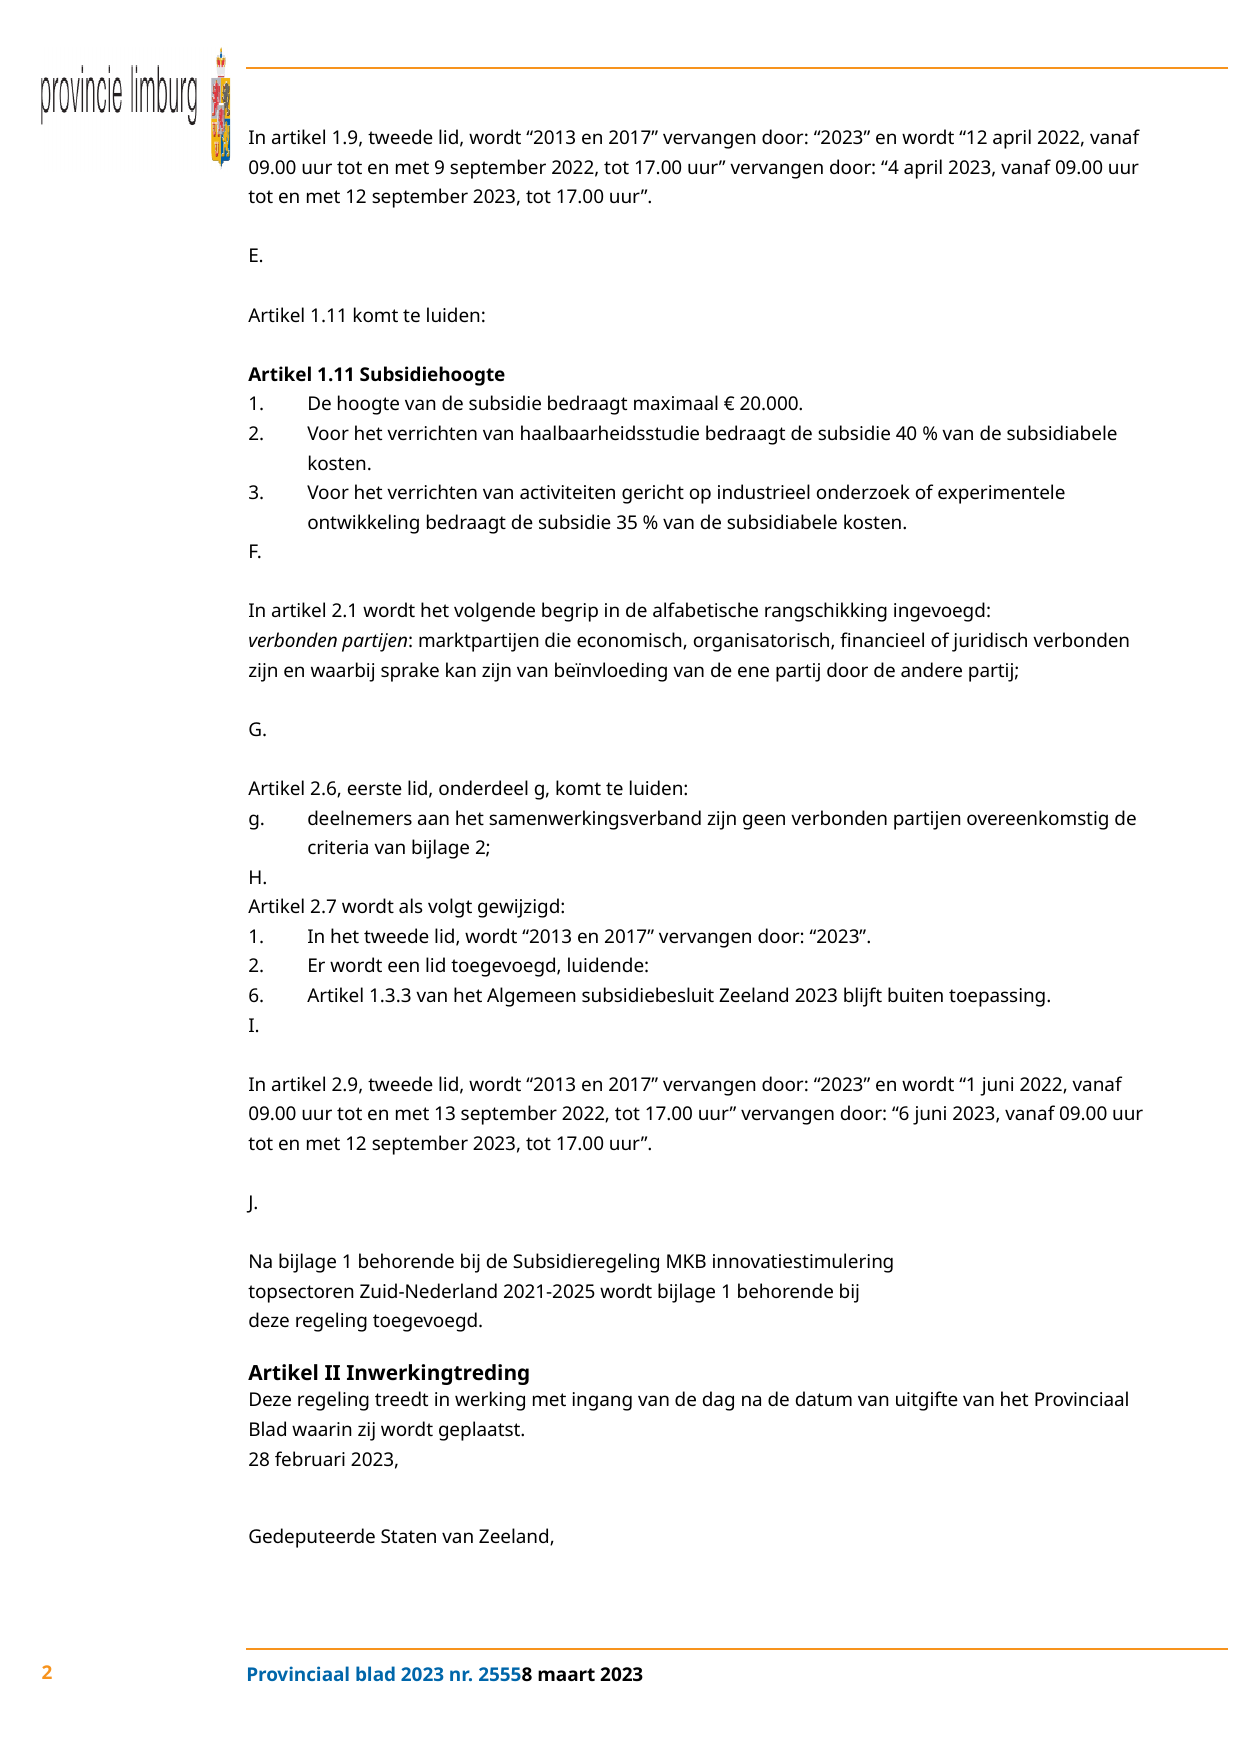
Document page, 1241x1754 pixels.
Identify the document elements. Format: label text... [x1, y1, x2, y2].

text I. [248, 1012, 1152, 1038]
text verbonden partijen: marktpartijen die economisch, organisatorisch, financieel of juridisch verbonden zijn en waarbij sprake kan zijn van beïnvloeding van de ene partij door de andere partij; [248, 627, 1152, 683]
text deze regeling toegevoegd. [248, 1308, 1152, 1333]
text F. [248, 538, 1152, 564]
list deelnemers aan het samenwerkingsverband zijn geen verbonden partijen overeenkomstig de criteria van bijlage 2; [248, 805, 1152, 860]
picture [41, 47, 231, 172]
list Voor het verrichten van haalbaarheidsstudie bedraagt de subsidie 40 % van de subsidiabele kosten. [248, 420, 1152, 476]
text 28 februari 2023, [248, 1446, 1152, 1471]
text In artikel 2.9, tweede lid, wordt “2013 en 2017” vervangen door: “2023” en wordt “1 juni 2022, vanaf 09.00 uur tot en met 13 september 2022, tot 17.00 uur” vervangen door: “6 juni 2023, vanaf 09.00 uur tot en met 12 september 2023, tot 17.00 uur”. [248, 1071, 1152, 1156]
text G. [248, 716, 1152, 742]
list Artikel 1.3.3 van het Algemeen subsidiebesluit Zeeland 2023 blijft buiten toepassing. [248, 982, 1152, 1008]
list Voor het verrichten van activiteiten gericht op industrieel onderzoek of experimentele ontwikkeling bedraagt de subsidie 35 % van de subsidiabele kosten. [248, 479, 1152, 535]
text Artikel 2.7 wordt als volgt gewijzigd: [248, 893, 1152, 919]
text E. [248, 243, 1152, 268]
text Deze regeling treedt in werking met ingang van de dag na de datum van uitgifte van het Provinciaal Blad waarin zij wordt geplaatst. [248, 1387, 1152, 1442]
text Artikel II Inwerkingtreding [248, 1358, 1152, 1387]
text Na bijlage 1 behorende bij de Subsidieregeling MKB innovatiestimulering [248, 1248, 1152, 1274]
list Er wordt een lid toegevoegd, luidende: [248, 953, 1152, 978]
list In het tweede lid, wordt “2013 en 2017” vervangen door: “2023”. [248, 923, 1152, 949]
text In artikel 1.9, tweede lid, wordt “2013 en 2017” vervangen door: “2023” en wordt “12 april 2022, vanaf 09.00 uur tot en met 9 september 2022, tot 17.00 uur” vervangen door: “4 april 2023, vanaf 09.00 uur tot en met 12 september 2023, tot 17.00 uur”. [248, 124, 1152, 209]
text Gedeputeerde Staten van Zeeland, [248, 1523, 1152, 1549]
text topsectoren Zuid-Nederland 2021-2025 wordt bijlage 1 behorende bij [248, 1278, 1152, 1304]
list De hoogte van de subsidie bedraagt maximaal € 20.000. [248, 391, 1152, 416]
text In artikel 2.1 wordt het volgende begrip in de alfabetische rangschikking ingevoegd: [248, 598, 1152, 623]
text H. [248, 864, 1152, 890]
text Artikel 1.11 Subsidiehoogte [248, 361, 1152, 387]
text J. [248, 1189, 1152, 1215]
text Artikel 2.6, eerste lid, onderdeel g, komt te luiden: [248, 775, 1152, 801]
text Artikel 1.11 komt te luiden: [248, 302, 1152, 328]
